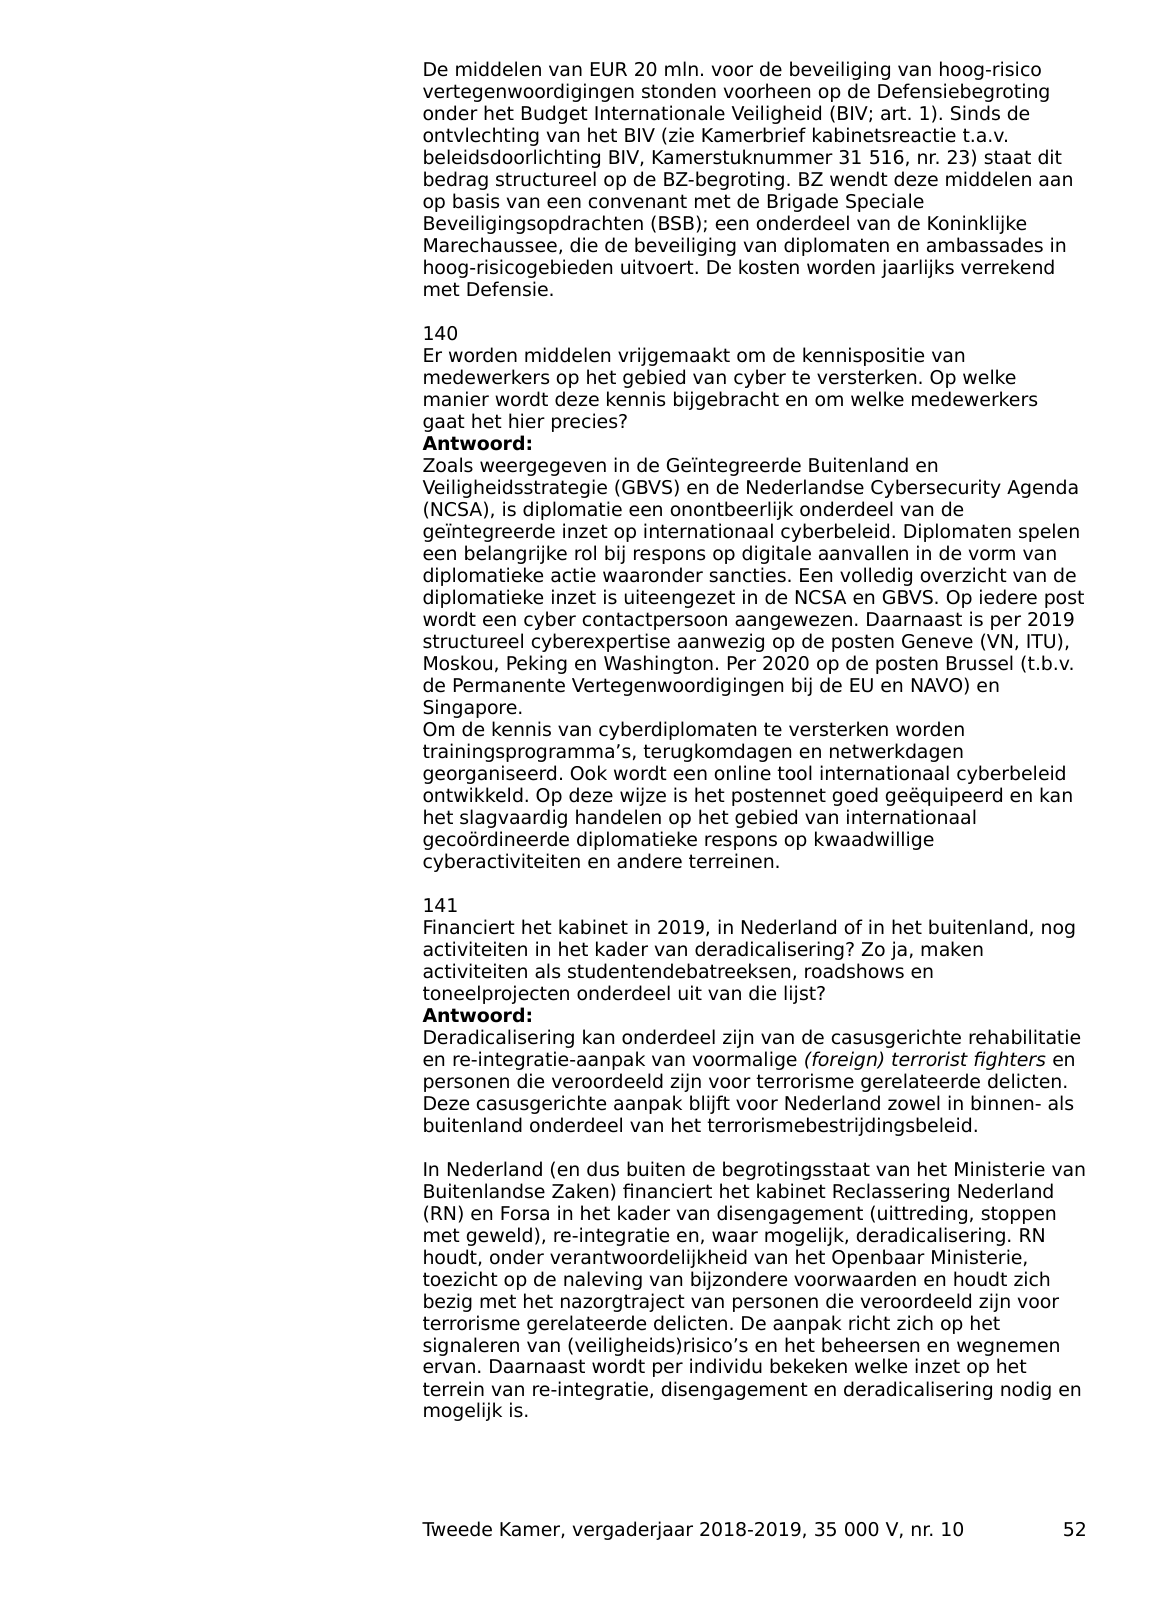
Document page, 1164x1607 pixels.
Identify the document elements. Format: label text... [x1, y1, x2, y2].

text Er worden middelen vrijgemaakt om de kennispositie van medewerkers op het gebied van cyber te versterken. Op welke manier wordt deze kennis bijgebracht en om welke medewerkers gaat het hier precies? [422, 345, 1087, 433]
text Financiert het kabinet in 2019, in Nederland of in het buitenland, nog activiteiten in het kader van deradicalisering? Zo ja, maken activiteiten als studentendebatreeksen, roadshows en toneelprojecten onderdeel uit van die lijst? [422, 917, 1087, 1004]
text Antwoord: [422, 1004, 1087, 1027]
text 141 [422, 895, 1087, 917]
text Zoals weergegeven in de Geïntegreerde Buitenland en Veiligheidsstrategie (GBVS) en de Nederlandse Cybersecurity Agenda (NCSA), is diplomatie een onontbeerlijk onderdeel van de geïntegreerde inzet op internationaal cyberbeleid. Diplomaten spelen een belangrijke rol bij respons op digitale aanvallen in de vorm van diplomatieke actie waaronder sancties. Een volledig overzicht van de diplomatieke inzet is uiteengezet in de NCSA en GBVS. Op iedere post wordt een cyber contactpersoon aangewezen. Daarnaast is per 2019 structureel cyberexpertise aanwezig op de posten Geneve (VN, ITU), Moskou, Peking en Washington. Per 2020 op de posten Brussel (t.b.v. de Permanente Vertegenwoordigingen bij de EU en NAVO) en Singapore. [422, 455, 1087, 719]
text Antwoord: [422, 433, 1087, 455]
text 140 [422, 323, 1087, 345]
text De middelen van EUR 20 mln. voor de beveiliging van hoog-risico vertegenwoordigingen stonden voorheen op de Defensiebegroting onder het Budget Internationale Veiligheid (BIV; art. 1). Sinds de ontvlechting van het BIV (zie Kamerbrief kabinetsreactie t.a.v. beleidsdoorlichting BIV, Kamerstuknummer 31 516, nr. 23) staat dit bedrag structureel op de BZ-begroting. BZ wendt deze middelen aan op basis van een convenant met de Brigade Speciale Beveiligingsopdrachten (BSB); een onderdeel van de Koninklijke Marechaussee, die de beveiliging van diplomaten en ambassades in hoog-risicogebieden uitvoert. De kosten worden jaarlijks verrekend met Defensie. [422, 59, 1087, 301]
text Om de kennis van cyberdiplomaten te versterken worden trainingsprogramma’s, terugkomdagen en netwerkdagen georganiseerd. Ook wordt een online tool internationaal cyberbeleid ontwikkeld. Op deze wijze is het postennet goed geëquipeerd en kan het slagvaardig handelen op het gebied van internationaal gecoördineerde diplomatieke respons op kwaadwillige cyberactiviteiten en andere terreinen. [422, 719, 1087, 872]
text Deradicalisering kan onderdeel zijn van de casusgerichte rehabilitatie en re-integratie-aanpak van voormalige (foreign) terrorist fighters en personen die veroordeeld zijn voor terrorisme gerelateerde delicten. Deze casusgerichte aanpak blijft voor Nederland zowel in binnen- als buitenland onderdeel van het terrorismebestrijdingsbeleid. [422, 1027, 1087, 1136]
text In Nederland (en dus buiten de begrotingsstaat van het Ministerie van Buitenlandse Zaken) financiert het kabinet Reclassering Nederland (RN) en Forsa in het kader van disengagement (uittreding, stoppen met geweld), re-integratie en, waar mogelijk, deradicalisering. RN houdt, onder verantwoordelijkheid van het Openbaar Ministerie, toezicht op de naleving van bijzondere voorwaarden en houdt zich bezig met het nazorgtraject van personen die veroordeeld zijn voor terrorisme gerelateerde delicten. De aanpak richt zich op het signaleren van (veiligheids)risico’s en het beheersen en wegnemen ervan. Daarnaast wordt per individu bekeken welke inzet op het terrein van re-integratie, disengagement en deradicalisering nodig en mogelijk is. [422, 1159, 1087, 1422]
